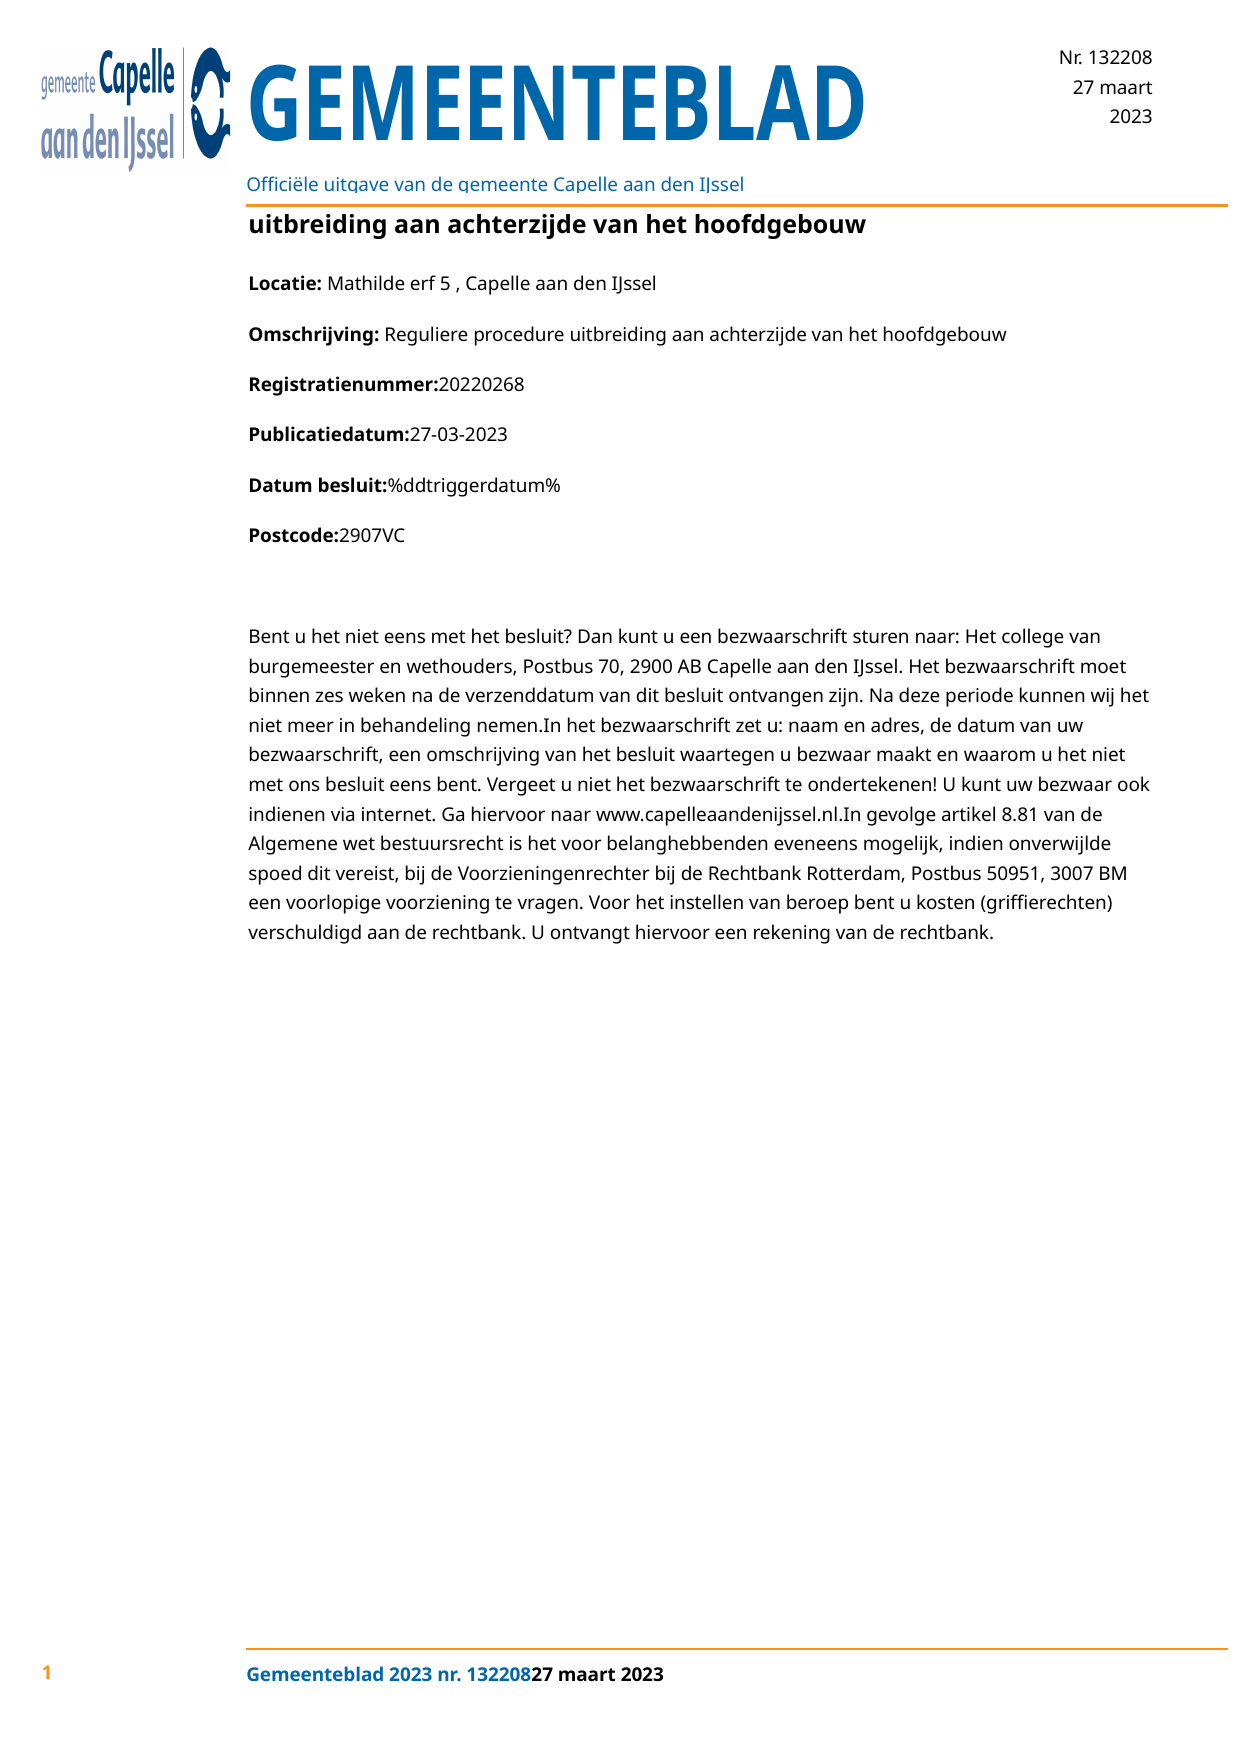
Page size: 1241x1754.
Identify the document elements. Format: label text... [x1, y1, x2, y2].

picture [41, 47, 231, 172]
text Omschrijving: Reguliere procedure uitbreiding aan achterzijde van het hoofdgebouw [248, 321, 1152, 346]
text uitbreiding aan achterzijde van het hoofdgebouw [248, 207, 1152, 241]
text Bent u het niet eens met het besluit? Dan kunt u een bezwaarschrift sturen naar: Het college van burgemeester en wethouders, Postbus 70, 2900 AB Capelle aan den IJssel. Het bezwaarschrift moet binnen zes weken na de verzenddatum van dit besluit ontvangen zijn. Na deze periode kunnen wij het niet meer in behandeling nemen.In het bezwaarschrift zet u: naam en adres, de datum van uw bezwaarschrift, een omschrijving van het besluit waartegen u bezwaar maakt en waarom u het niet met ons besluit eens bent. Vergeet u niet het bezwaarschrift te ondertekenen! U kunt uw bezwaar ook indienen via internet. Ga hiervoor naar www.capelleaandenijssel.nl.In gevolge artikel 8.81 van de Algemene wet bestuursrecht is het voor belanghebbenden eveneens mogelijk, indien onverwijlde spoed dit vereist, bij de Voorzieningenrechter bij de Rechtbank Rotterdam, Postbus 50951, 3007 BM een voorlopige voorziening te vragen. Voor het instellen van beroep bent u kosten (griffierechten) verschuldigd aan de rechtbank. U ontvangt hiervoor een rekening van de rechtbank. [248, 623, 1152, 945]
text Datum besluit:%ddtriggerdatum% [248, 472, 1152, 498]
text Registratienummer:20220268 [248, 371, 1152, 397]
text Locatie: Mathilde erf 5 , Capelle aan den IJssel [248, 270, 1152, 296]
text Postcode:2907VC [248, 522, 1152, 548]
text Publicatiedatum:27-03-2023 [248, 422, 1152, 447]
